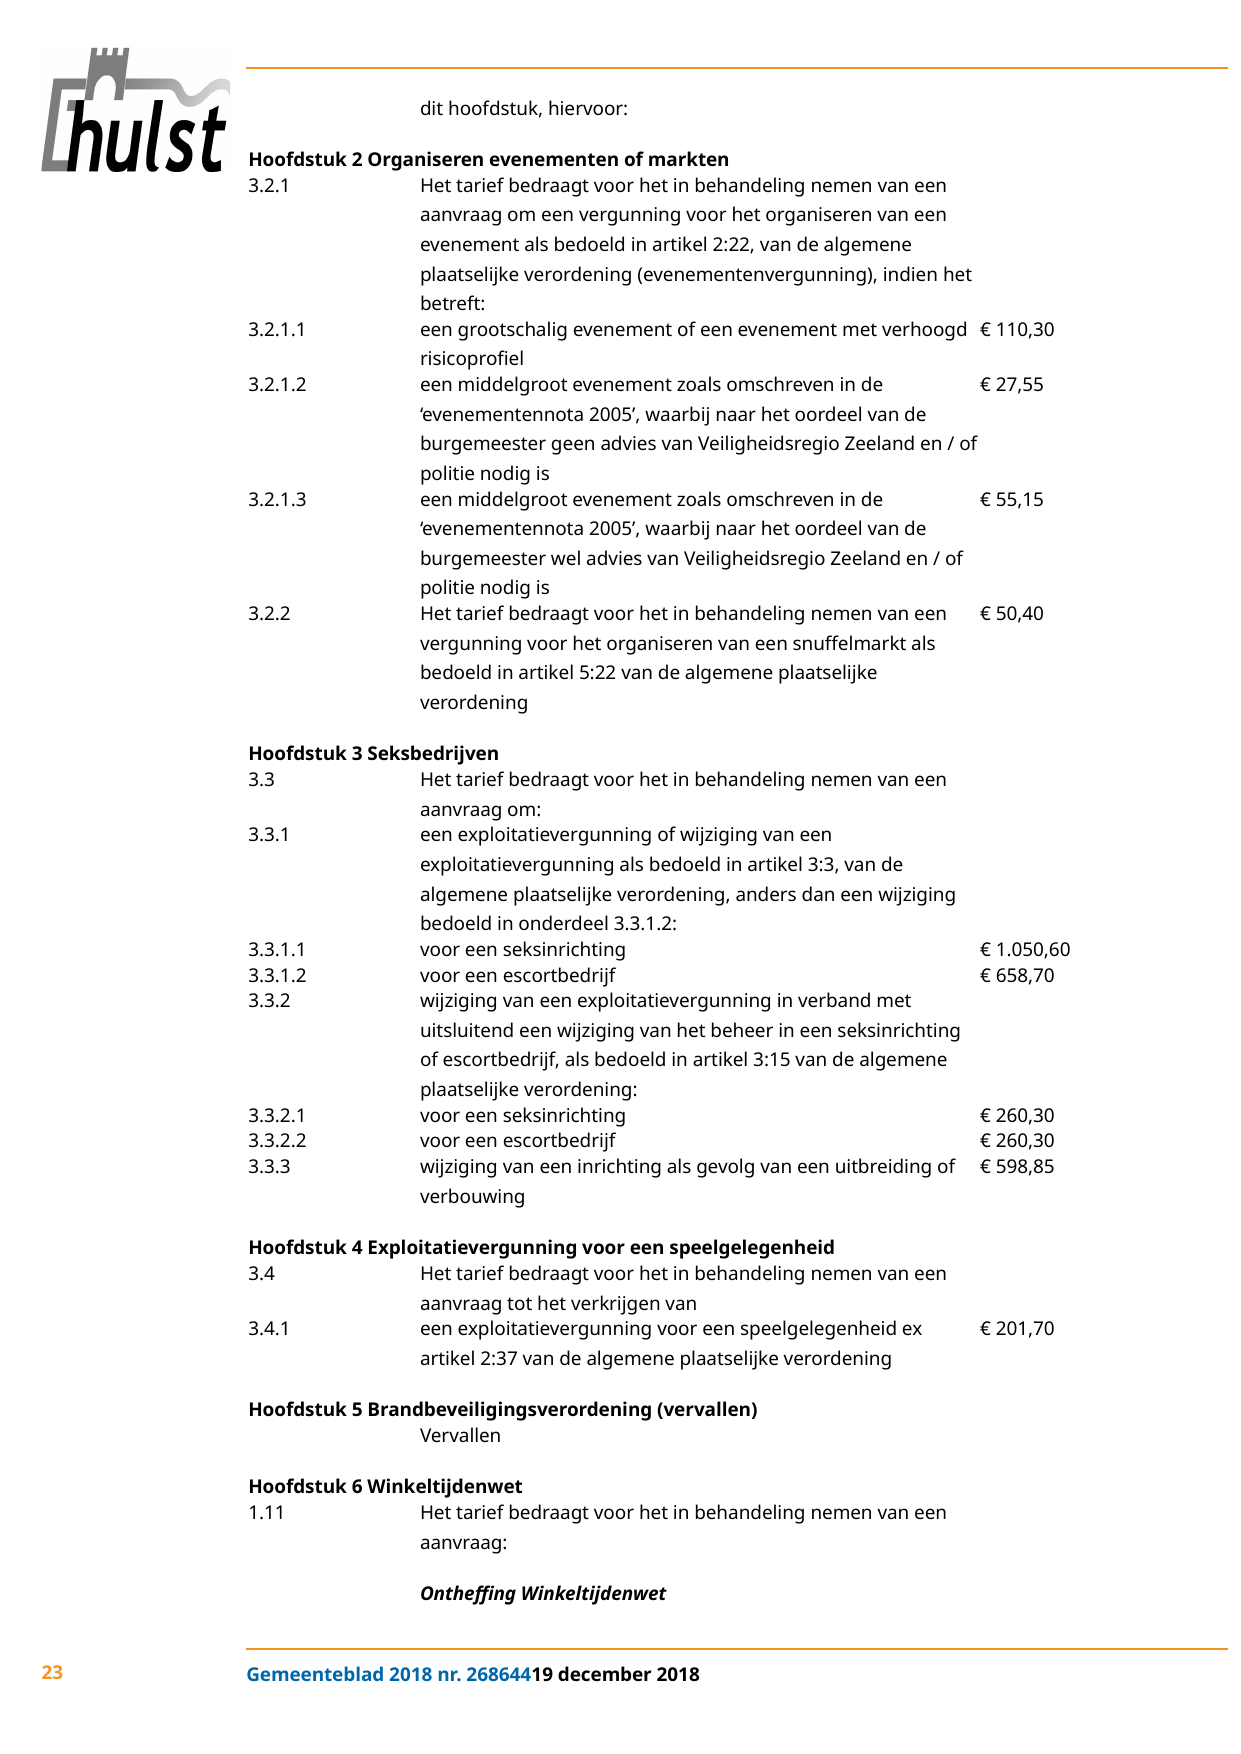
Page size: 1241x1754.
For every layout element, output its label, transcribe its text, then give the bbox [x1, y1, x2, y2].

table_cell [980, 1371, 1152, 1397]
table_cell Ontheffing Winkeltijdenwet [420, 1581, 980, 1606]
picture [41, 47, 231, 172]
table_cell Hoofdstuk 5 Brandbeveiligingsverordening (vervallen) [248, 1397, 980, 1422]
table_cell [980, 1209, 1152, 1234]
table_cell [980, 1260, 1152, 1316]
table_cell [248, 95, 420, 121]
table_cell [980, 822, 1152, 936]
table_cell 1.11 [248, 1500, 420, 1555]
table_cell € 201,70 [980, 1316, 1152, 1371]
table_cell [248, 1581, 420, 1606]
table_cell € 27,55 [980, 371, 1152, 486]
table_cell voor een escortbedrijf [420, 1128, 980, 1153]
table_cell wijziging van een inrichting als gevolg van een uitbreiding of verbouwing [420, 1154, 980, 1209]
table_cell [980, 741, 1152, 766]
table_cell Hoofdstuk 4 Exploitatievergunning voor een speelgelegenheid [248, 1235, 980, 1260]
table_cell [980, 1448, 1152, 1474]
table_cell [980, 988, 1152, 1102]
table_cell € 260,30 [980, 1102, 1152, 1128]
table_cell € 55,15 [980, 486, 1152, 600]
table_cell [248, 715, 420, 741]
table_cell [248, 1448, 420, 1474]
table_cell Het tarief bedraagt voor het in behandeling nemen van een vergunning voor het organiseren van een snuffelmarkt als bedoeld in artikel 5:22 van de algemene plaatselijke verordening [420, 600, 980, 715]
table_cell [420, 715, 980, 741]
table_cell 3.3.3 [248, 1154, 420, 1209]
table_cell [420, 1448, 980, 1474]
table_cell € 598,85 [980, 1154, 1152, 1209]
table_cell [248, 1555, 420, 1581]
table_cell [980, 1422, 1152, 1448]
table_cell [980, 146, 1152, 172]
table_cell Vervallen [420, 1422, 980, 1448]
table_cell Hoofdstuk 6 Winkeltijdenwet [248, 1474, 980, 1499]
table_cell 3.2.1.1 [248, 316, 420, 371]
table_cell [980, 1555, 1152, 1581]
table_cell [980, 715, 1152, 741]
table_cell een middelgroot evenement zoals omschreven in de ‘evenementennota 2005’, waarbij naar het oordeel van de burgemeester wel advies van Veiligheidsregio Zeeland en / of politie nodig is [420, 486, 980, 600]
table_cell een exploitatievergunning voor een speelgelegenheid ex artikel 2:37 van de algemene plaatselijke verordening [420, 1316, 980, 1371]
table_cell een grootschalig evenement of een evenement met verhoogd risicoprofiel [420, 316, 980, 371]
table_cell Het tarief bedraagt voor het in behandeling nemen van een aanvraag om: [420, 766, 980, 822]
table_cell 3.4.1 [248, 1316, 420, 1371]
table_cell [420, 121, 980, 146]
table_cell € 260,30 [980, 1128, 1152, 1153]
table_cell 3.4 [248, 1260, 420, 1316]
table_cell 3.2.2 [248, 600, 420, 715]
table_cell Het tarief bedraagt voor het in behandeling nemen van een aanvraag: [420, 1500, 980, 1555]
table_cell voor een escortbedrijf [420, 962, 980, 987]
table_cell Het tarief bedraagt voor het in behandeling nemen van een aanvraag tot het verkrijgen van [420, 1260, 980, 1316]
table_cell een middelgroot evenement zoals omschreven in de ‘evenementennota 2005’, waarbij naar het oordeel van de burgemeester geen advies van Veiligheidsregio Zeeland en / of politie nodig is [420, 371, 980, 486]
table_cell Hoofdstuk 3 Seksbedrijven [248, 741, 980, 766]
table_cell 3.2.1.3 [248, 486, 420, 600]
table_cell wijziging van een exploitatievergunning in verband met uitsluitend een wijziging van het beheer in een seksinrichting of escortbedrijf, als bedoeld in artikel 3:15 van de algemene plaatselijke verordening: [420, 988, 980, 1102]
table_cell € 1.050,60 [980, 936, 1152, 962]
table_cell 3.3 [248, 766, 420, 822]
table_cell 3.3.1 [248, 822, 420, 936]
table_cell [980, 172, 1152, 316]
table_cell 3.3.2.2 [248, 1128, 420, 1153]
table_cell Hoofdstuk 2 Organiseren evenementen of markten [248, 146, 980, 172]
table_cell [248, 1422, 420, 1448]
table_cell [980, 1500, 1152, 1555]
table_cell 3.3.1.1 [248, 936, 420, 962]
table_cell voor een seksinrichting [420, 1102, 980, 1128]
table_cell [420, 1209, 980, 1234]
table_cell [980, 1581, 1152, 1606]
table_cell [980, 121, 1152, 146]
table_cell 3.2.1 [248, 172, 420, 316]
table_cell € 110,30 [980, 316, 1152, 371]
table_cell [420, 1555, 980, 1581]
table_cell [980, 1235, 1152, 1260]
table_cell Het tarief bedraagt voor het in behandeling nemen van een aanvraag om een vergunning voor het organiseren van een evenement als bedoeld in artikel 2:22, van de algemene plaatselijke verordening (evenementenvergunning), indien het betreft: [420, 172, 980, 316]
table_cell [420, 1371, 980, 1397]
table_cell [980, 1397, 1152, 1422]
table_cell 3.3.2 [248, 988, 420, 1102]
table_cell [248, 1371, 420, 1397]
table_cell [248, 1209, 420, 1234]
table_cell [980, 1474, 1152, 1499]
table_cell een exploitatievergunning of wijziging van een exploitatievergunning als bedoeld in artikel 3:3, van de algemene plaatselijke verordening, anders dan een wijziging bedoeld in onderdeel 3.3.1.2: [420, 822, 980, 936]
table_cell voor een seksinrichting [420, 936, 980, 962]
table_cell 3.3.1.2 [248, 962, 420, 987]
table_cell [248, 121, 420, 146]
table_cell € 50,40 [980, 600, 1152, 715]
table_cell 3.3.2.1 [248, 1102, 420, 1128]
table_cell [980, 766, 1152, 822]
table_cell 3.2.1.2 [248, 371, 420, 486]
table_cell dit hoofdstuk, hiervoor: [420, 95, 980, 121]
table_cell [980, 95, 1152, 121]
table_cell € 658,70 [980, 962, 1152, 987]
